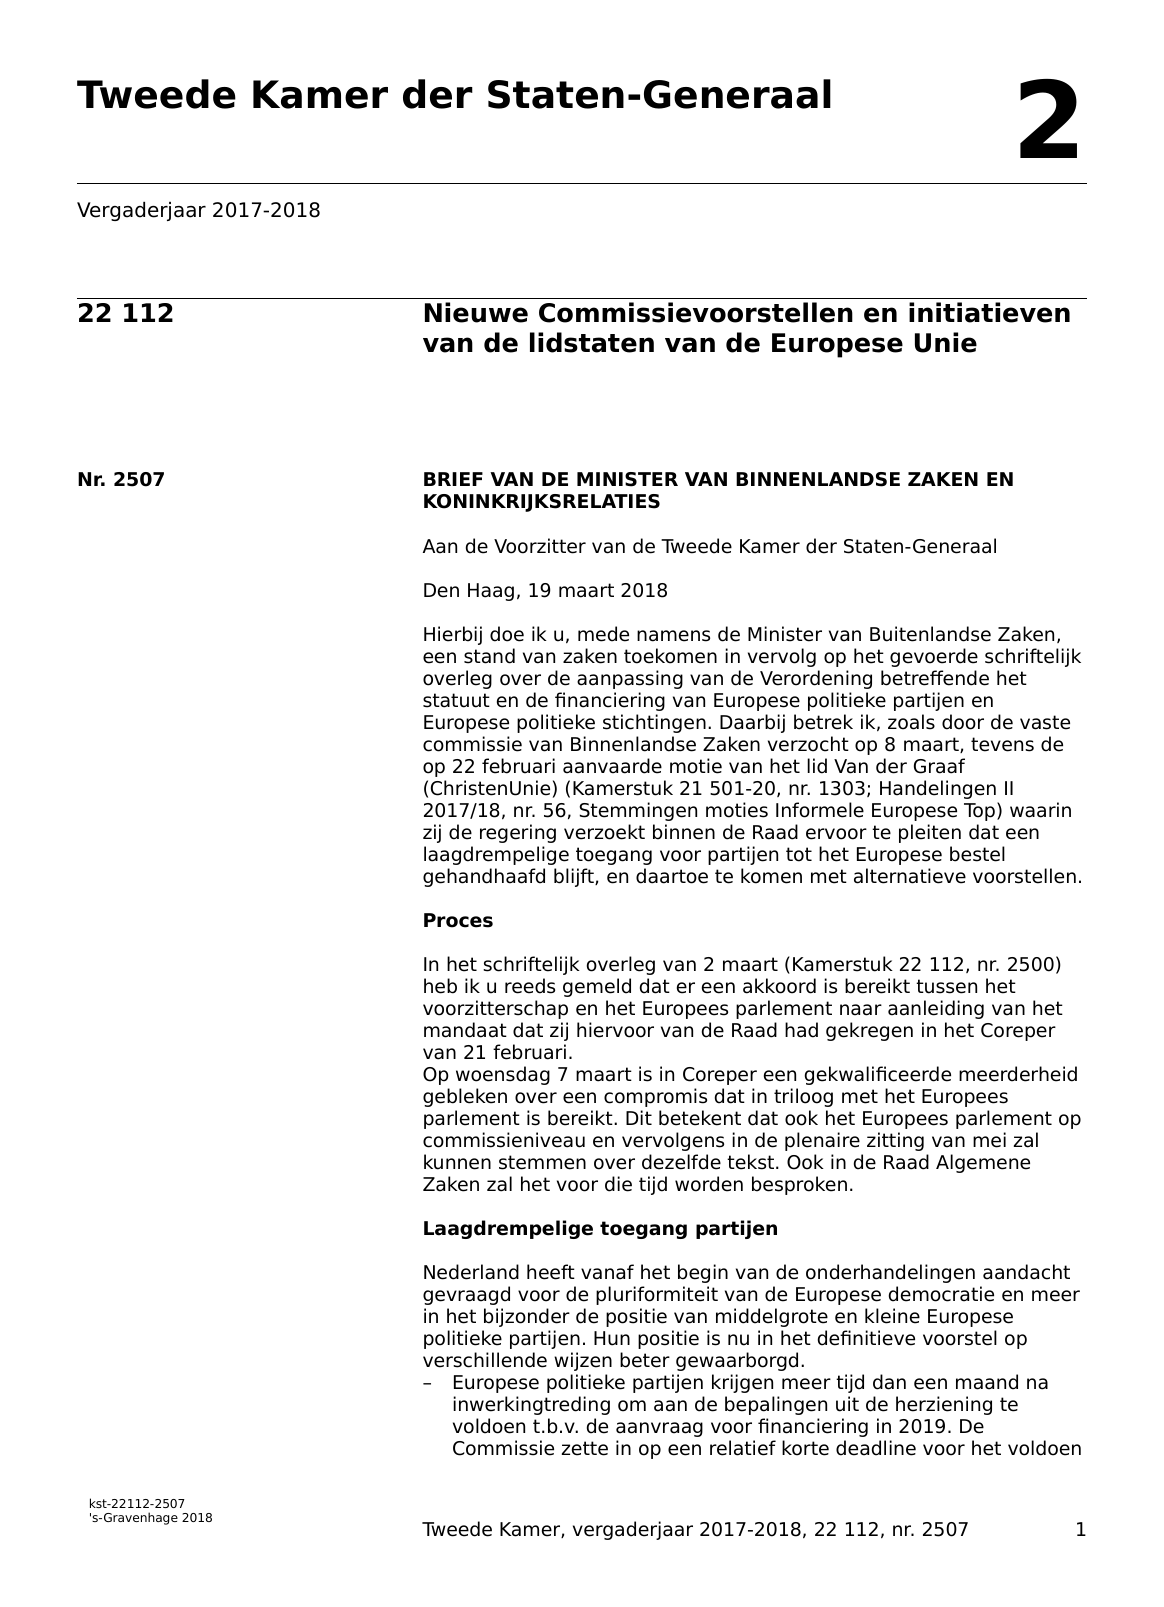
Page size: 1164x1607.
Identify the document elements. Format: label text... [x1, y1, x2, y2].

subtitle Proces [422, 910, 1087, 932]
subtitle Nr. 2507 BRIEF VAN DE MINISTER VAN BINNENLANDSE ZAKEN EN KONINKRIJKSRELATIES [77, 469, 1087, 513]
text Den Haag, 19 maart 2018 [422, 580, 1087, 602]
subtitle Laagdrempelige toegang partijen [422, 1218, 1087, 1240]
table_header Tweede Kamer der Staten-Generaal [77, 59, 886, 183]
text Aan de Voorzitter van de Tweede Kamer der Staten-Generaal [422, 536, 1087, 557]
text Hierbij doe ik u, mede namens de Minister van Buitenlandse Zaken, een stand van zaken toekomen in vervolg op het gevoerde schriftelijk overleg over de aanpassing van de Verordening betreffende het statuut en de financiering van Europese politieke partijen en Europese politieke stichtingen. Daarbij betrek ik, zoals door de vaste commissie van Binnenlandse Zaken verzocht op 8 maart, tevens de op 22 februari aanvaarde motie van het lid Van der Graaf (ChristenUnie) (Kamerstuk 21 501-20, nr. 1303; Handelingen II 2017/18, nr. 56, Stemmingen moties Informele Europese Top) waarin zij de regering verzoekt binnen de Raad ervoor te pleiten dat een laagdrempelige toegang voor partijen tot het Europese bestel gehandhaafd blijft, en daartoe te komen met alternatieve voorstellen. [422, 624, 1087, 888]
table_cell Vergaderjaar 2017-2018 [77, 184, 1087, 298]
subtitle 22 112 Nieuwe Commissievoorstellen en initiatieven van de lidstaten van de Europese Unie [77, 299, 1087, 358]
text In het schriftelijk overleg van 2 maart (Kamerstuk 22 112, nr. 2500) heb ik u reeds gemeld dat er een akkoord is bereikt tussen het voorzitterschap en het Europees parlement naar aanleiding van het mandaat dat zij hiervoor van de Raad had gekregen in het Coreper van 21 februari. [422, 954, 1087, 1064]
text Op woensdag 7 maart is in Coreper een gekwalificeerde meerderheid gebleken over een compromis dat in triloog met het Europees parlement is bereikt. Dit betekent dat ook het Europees parlement op commissieniveau en vervolgens in de plenaire zitting van mei zal kunnen stemmen over dezelfde tekst. Ook in de Raad Algemene Zaken zal het voor die tijd worden besproken. [422, 1064, 1087, 1196]
text 's-Gravenhage 2018 [88, 1511, 323, 1525]
text – Europese politieke partijen krijgen meer tijd dan een maand na inwerkingtreding om aan de bepalingen uit de herziening te voldoen t.b.v. de aanvraag voor financiering in 2019. De Commissie zette in op een relatief korte deadline voor het voldoen [422, 1372, 1087, 1460]
text Nederland heeft vanaf het begin van de onderhandelingen aandacht gevraagd voor de pluriformiteit van de Europese democratie en meer in het bijzonder de positie van middelgrote en kleine Europese politieke partijen. Hun positie is nu in het definitieve voorstel op verschillende wijzen beter gewaarborgd. [422, 1262, 1087, 1372]
table_header 2 [886, 59, 1087, 183]
text kst-22112-2507 [88, 1497, 323, 1511]
